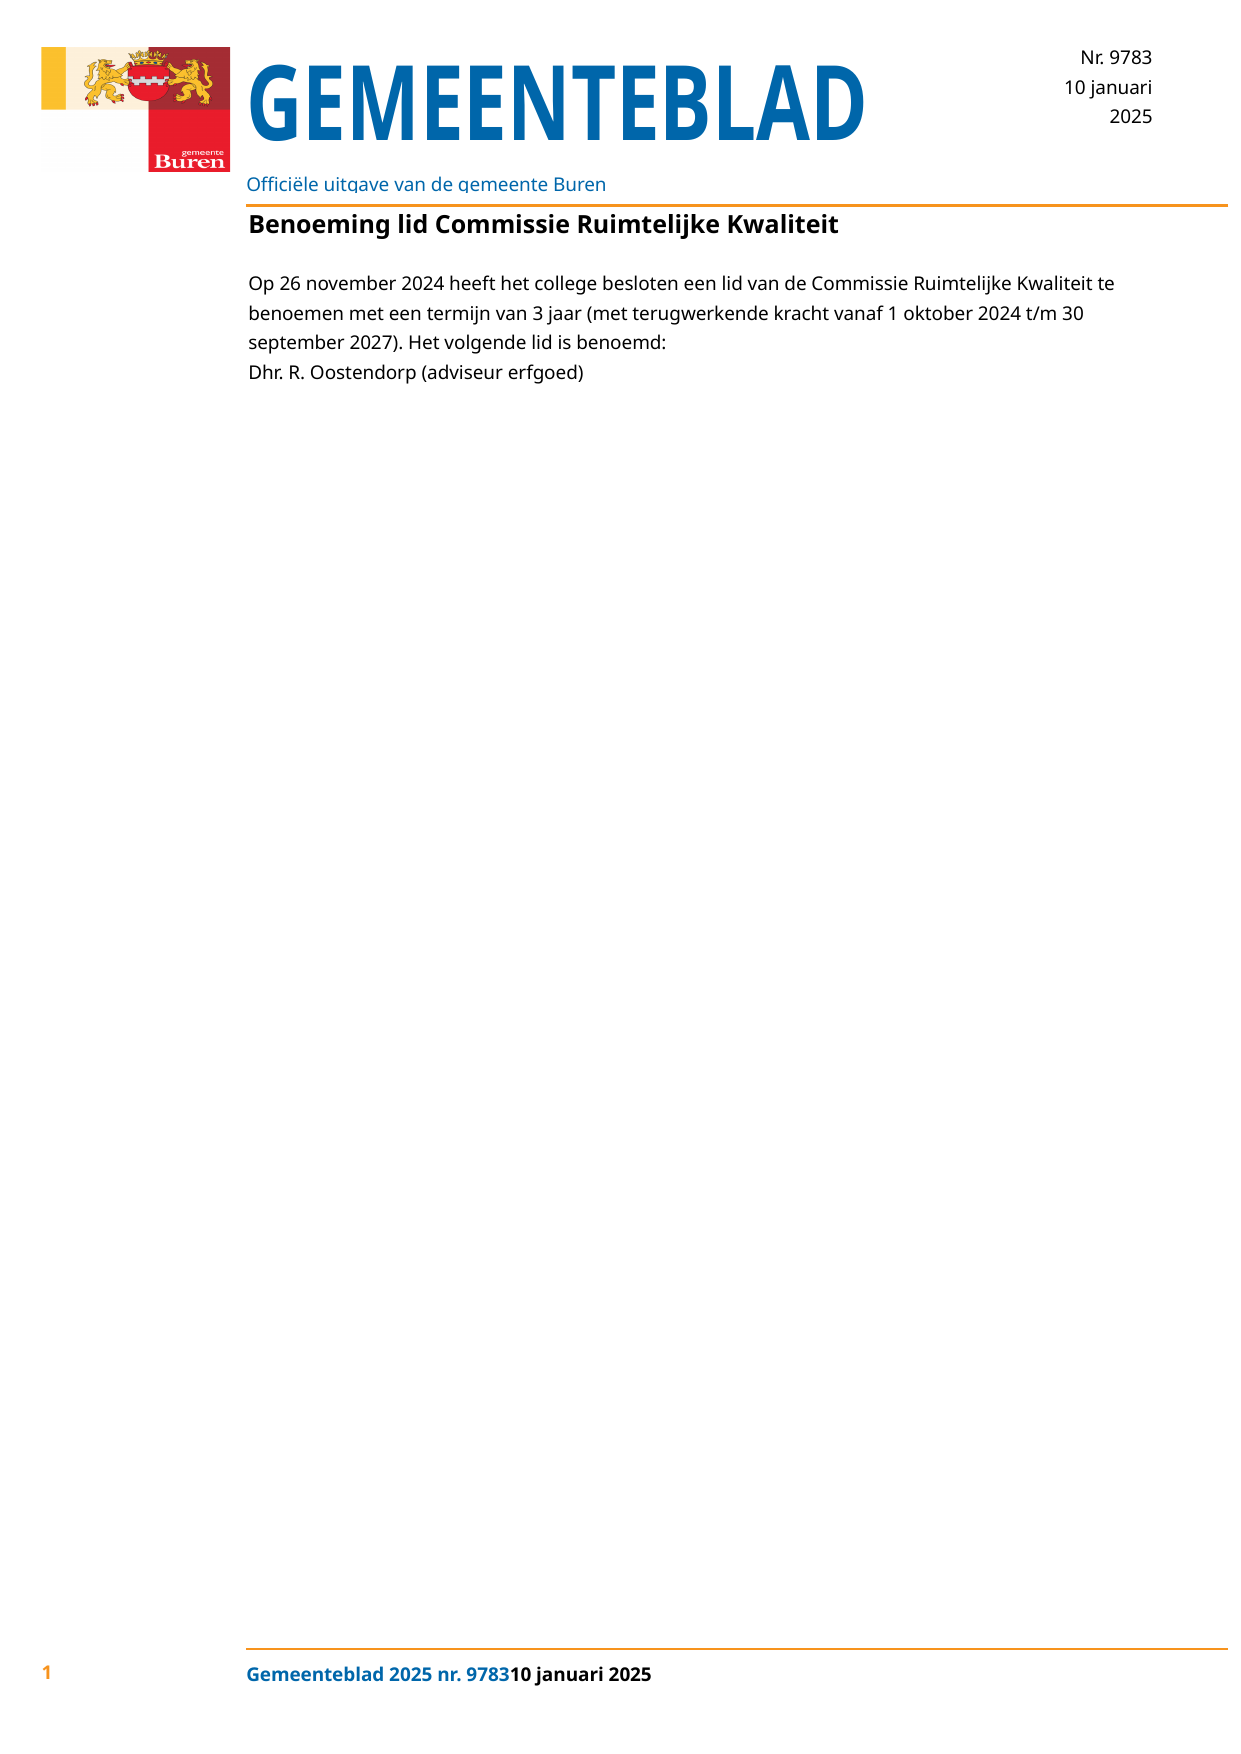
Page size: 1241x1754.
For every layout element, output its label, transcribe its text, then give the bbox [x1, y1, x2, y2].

text Op 26 november 2024 heeft het college besloten een lid van de Commissie Ruimtelijke Kwaliteit te benoemen met een termijn van 3 jaar (met terugwerkende kracht vanaf 1 oktober 2024 t/m 30 september 2027). Het volgende lid is benoemd: [248, 270, 1152, 355]
picture [41, 47, 231, 172]
text Benoeming lid Commissie Ruimtelijke Kwaliteit [248, 207, 1152, 241]
text Dhr. R. Oostendorp (adviseur erfgoed) [248, 359, 1152, 385]
